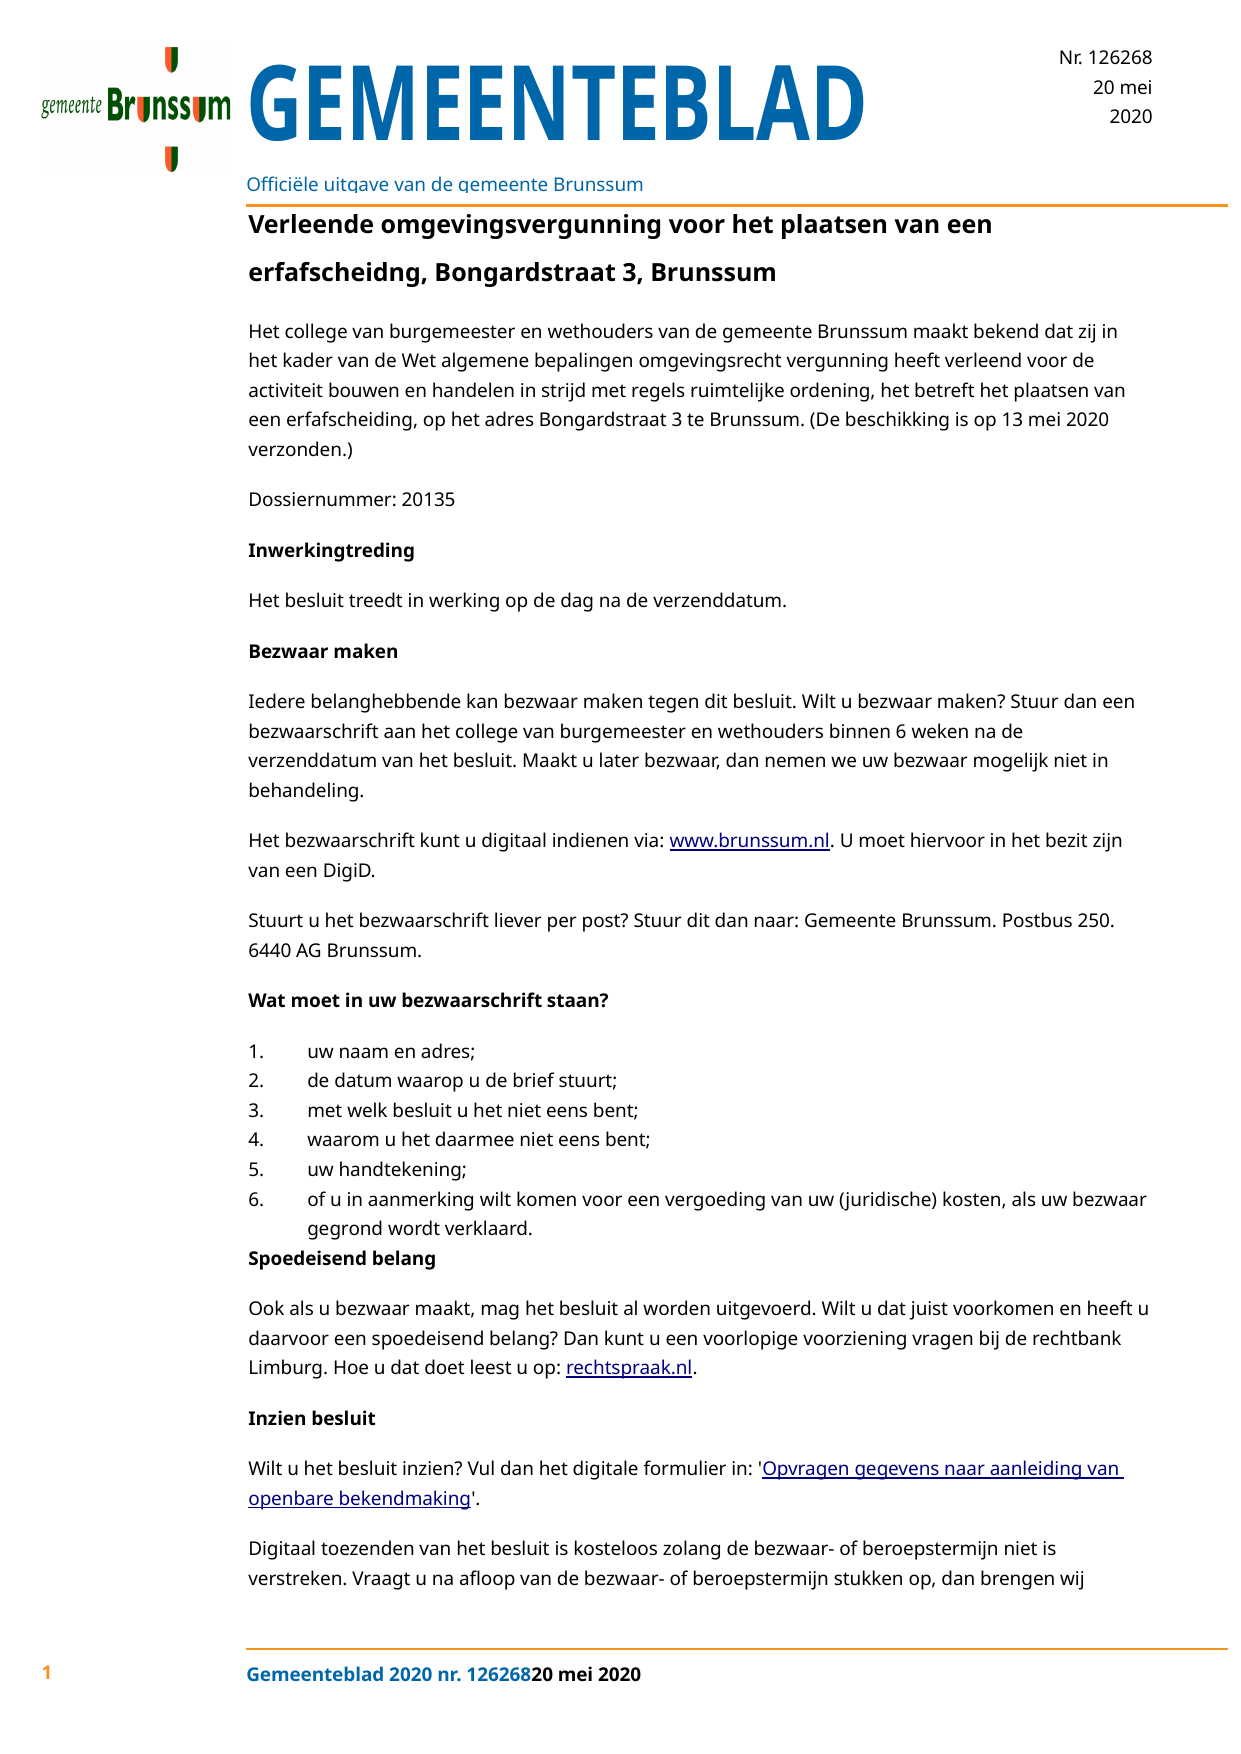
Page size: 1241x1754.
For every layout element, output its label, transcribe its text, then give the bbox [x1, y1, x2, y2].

text Inzien besluit [248, 1405, 1152, 1431]
text Het bezwaarschrift kunt u digitaal indienen via: www.brunssum.nl. U moet hiervoor in het bezit zijn van een DigiD. [248, 827, 1152, 883]
text Het college van burgemeester en wethouders van de gemeente Brunssum maakt bekend dat zij in het kader van de Wet algemene bepalingen omgevingsrecht vergunning heeft verleend voor de activiteit bouwen en handelen in strijd met regels ruimtelijke ordening, het betreft het plaatsen van een erfafscheiding, op het adres Bongardstraat 3 te Brunssum. (De beschikking is op 13 mei 2020 verzonden.) [248, 318, 1152, 462]
text Inwerkingtreding [248, 537, 1152, 563]
text Spoedeisend belang [248, 1245, 1152, 1271]
list uw naam en adres; [248, 1038, 1152, 1064]
text Verleende omgevingsvergunning voor het plaatsen van een erfafscheidng, Bongardstraat 3, Brunssum [248, 207, 1152, 288]
text Digitaal toezenden van het besluit is kosteloos zolang de bezwaar- of beroepstermijn niet is verstreken. Vraagt u na afloop van de bezwaar- of beroepstermijn stukken op, dan brengen wij [248, 1535, 1152, 1591]
text Wat moet in uw bezwaarschrift staan? [248, 987, 1152, 1013]
text Het besluit treedt in werking op de dag na de verzenddatum. [248, 587, 1152, 613]
list of u in aanmerking wilt komen voor een vergoeding van uw (juridische) kosten, als uw bezwaar gegrond wordt verklaard. [248, 1186, 1152, 1241]
text Dossiernummer: 20135 [248, 487, 1152, 512]
list waarom u het daarmee niet eens bent; [248, 1127, 1152, 1152]
text Stuurt u het bezwaarschrift liever per post? Stuur dit dan naar: Gemeente Brunssum. Postbus 250. 6440 AG Brunssum. [248, 907, 1152, 963]
list de datum waarop u de brief stuurt; [248, 1067, 1152, 1093]
text Wilt u het besluit inzien? Vul dan het digitale formulier in: 'Opvragen gegevens naar aanleiding van openbare bekendmaking'. [248, 1455, 1152, 1511]
text Ook als u bezwaar maakt, mag het besluit al worden uitgevoerd. Wilt u dat juist voorkomen en heeft u daarvoor een spoedeisend belang? Dan kunt u een voorlopige voorziening vragen bij de rechtbank Limburg. Hoe u dat doet leest u op: rechtspraak.nl. [248, 1295, 1152, 1380]
list uw handtekening; [248, 1156, 1152, 1182]
picture [41, 47, 231, 172]
text Iedere belanghebbende kan bezwaar maken tegen dit besluit. Wilt u bezwaar maken? Stuur dan een bezwaarschrift aan het college van burgemeester en wethouders binnen 6 weken na de verzenddatum van het besluit. Maakt u later bezwaar, dan nemen we uw bezwaar mogelijk niet in behandeling. [248, 688, 1152, 803]
list met welk besluit u het niet eens bent; [248, 1097, 1152, 1123]
text Bezwaar maken [248, 638, 1152, 664]
